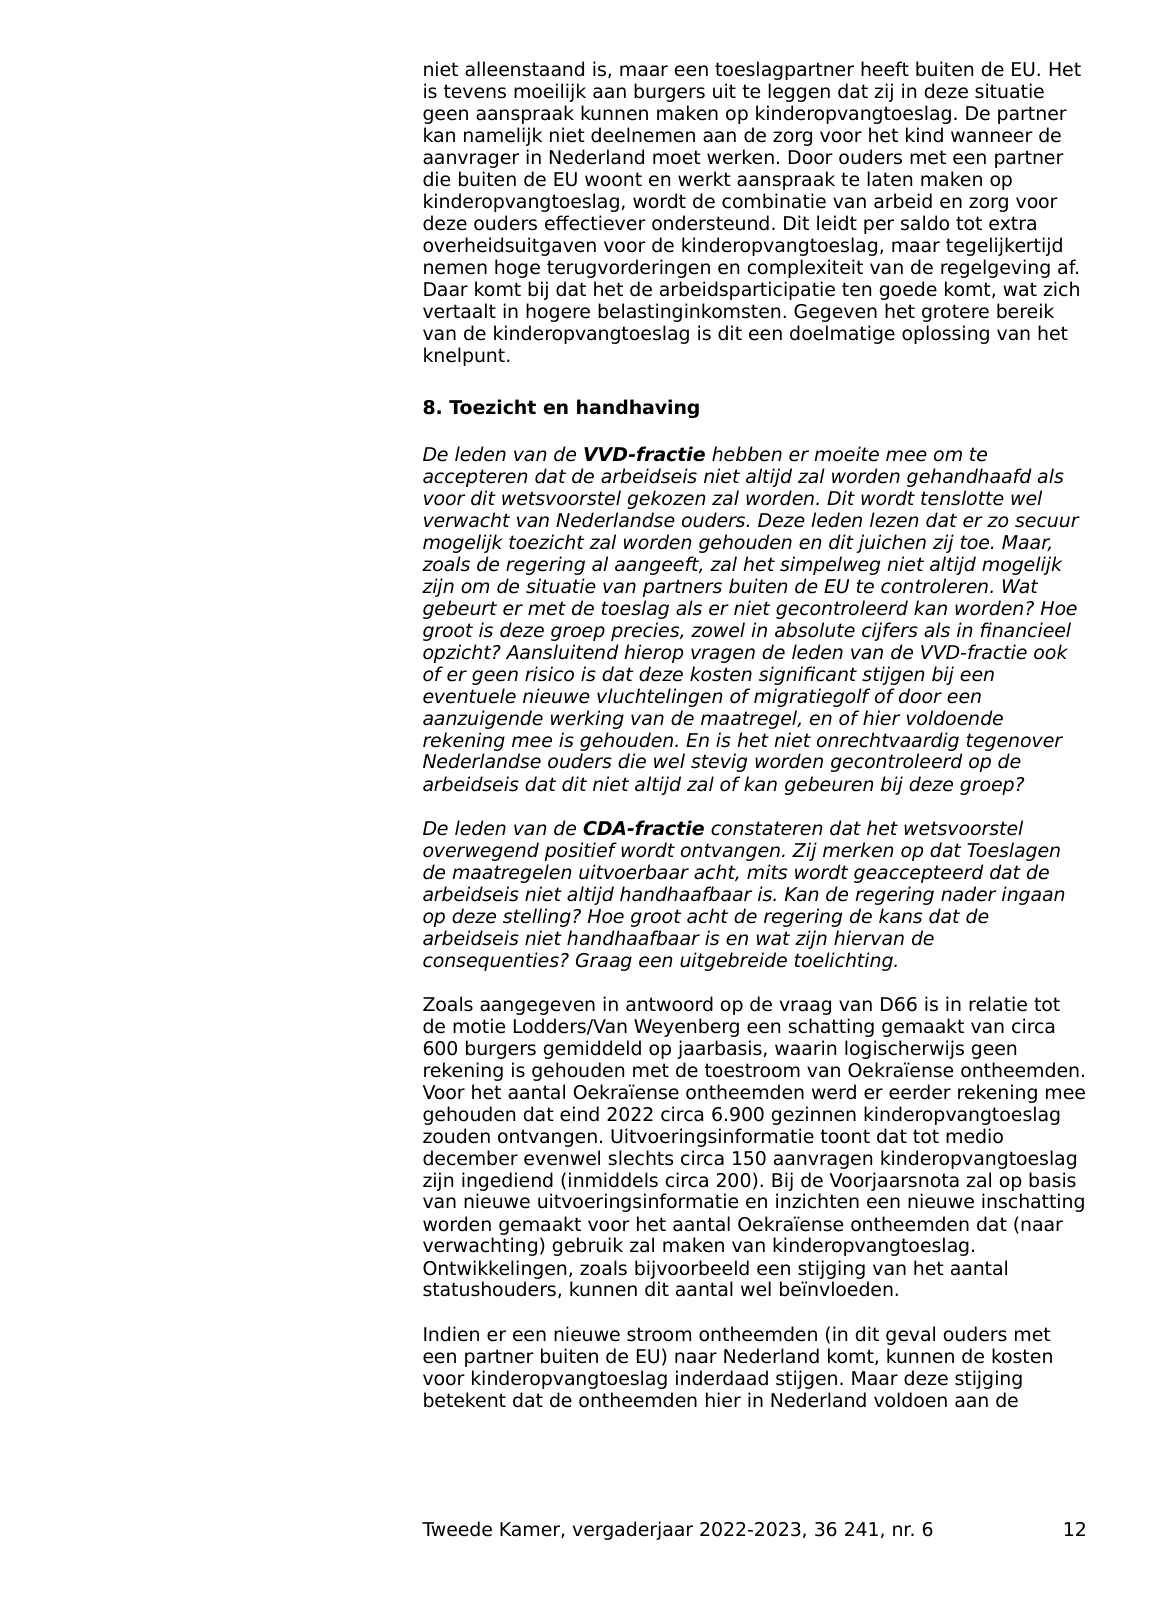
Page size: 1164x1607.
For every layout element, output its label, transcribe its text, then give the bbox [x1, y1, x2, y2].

text Zoals aangegeven in antwoord op de vraag van D66 is in relatie tot de motie Lodders/Van Weyenberg een schatting gemaakt van circa 600 burgers gemiddeld op jaarbasis, waarin logischerwijs geen rekening is gehouden met de toestroom van Oekraïense ontheemden. Voor het aantal Oekraïense ontheemden werd er eerder rekening mee gehouden dat eind 2022 circa 6.900 gezinnen kinderopvangtoeslag zouden ontvangen. Uitvoeringsinformatie toont dat tot medio december evenwel slechts circa 150 aanvragen kinderopvangtoeslag zijn ingediend (inmiddels circa 200). Bij de Voorjaarsnota zal op basis van nieuwe uitvoeringsinformatie en inzichten een nieuwe inschatting worden gemaakt voor het aantal Oekraïense ontheemden dat (naar verwachting) gebruik zal maken van kinderopvangtoeslag. Ontwikkelingen, zoals bijvoorbeeld een stijging van het aantal statushouders, kunnen dit aantal wel beïnvloeden. [422, 994, 1087, 1301]
text Indien er een nieuwe stroom ontheemden (in dit geval ouders met een partner buiten de EU) naar Nederland komt, kunnen de kosten voor kinderopvangtoeslag inderdaad stijgen. Maar deze stijging betekent dat de ontheemden hier in Nederland voldoen aan de [422, 1323, 1087, 1411]
text niet alleenstaand is, maar een toeslagpartner heeft buiten de EU. Het is tevens moeilijk aan burgers uit te leggen dat zij in deze situatie geen aanspraak kunnen maken op kinderopvangtoeslag. De partner kan namelijk niet deelnemen aan de zorg voor het kind wanneer de aanvrager in Nederland moet werken. Door ouders met een partner die buiten de EU woont en werkt aanspraak te laten maken op kinderopvangtoeslag, wordt de combinatie van arbeid en zorg voor deze ouders effectiever ondersteund. Dit leidt per saldo tot extra overheidsuitgaven voor de kinderopvangtoeslag, maar tegelijkertijd nemen hoge terugvorderingen en complexiteit van de regelgeving af. Daar komt bij dat het de arbeidsparticipatie ten goede komt, wat zich vertaalt in hogere belastinginkomsten. Gegeven het grotere bereik van de kinderopvangtoeslag is dit een doelmatige oplossing van het knelpunt. [422, 59, 1087, 367]
text De leden van de CDA-fractie constateren dat het wetsvoorstel overwegend positief wordt ontvangen. Zij merken op dat Toeslagen de maatregelen uitvoerbaar acht, mits wordt geaccepteerd dat de arbeidseis niet altijd handhaafbaar is. Kan de regering nader ingaan op deze stelling? Hoe groot acht de regering de kans dat de arbeidseis niet handhaafbaar is en wat zijn hiervan de consequenties? Graag een uitgebreide toelichting. [422, 818, 1087, 971]
subtitle 8. Toezicht en handhaving [422, 397, 1087, 419]
text De leden van de VVD-fractie hebben er moeite mee om te accepteren dat de arbeidseis niet altijd zal worden gehandhaafd als voor dit wetsvoorstel gekozen zal worden. Dit wordt tenslotte wel verwacht van Nederlandse ouders. Deze leden lezen dat er zo secuur mogelijk toezicht zal worden gehouden en dit juichen zij toe. Maar, zoals de regering al aangeeft, zal het simpelweg niet altijd mogelijk zijn om de situatie van partners buiten de EU te controleren. Wat gebeurt er met de toeslag als er niet gecontroleerd kan worden? Hoe groot is deze groep precies, zowel in absolute cijfers als in financieel opzicht? Aansluitend hierop vragen de leden van de VVD-fractie ook of er geen risico is dat deze kosten significant stijgen bij een eventuele nieuwe vluchtelingen of migratiegolf of door een aanzuigende werking van de maatregel, en of hier voldoende rekening mee is gehouden. En is het niet onrechtvaardig tegenover Nederlandse ouders die wel stevig worden gecontroleerd op de arbeidseis dat dit niet altijd zal of kan gebeuren bij deze groep? [422, 444, 1087, 795]
